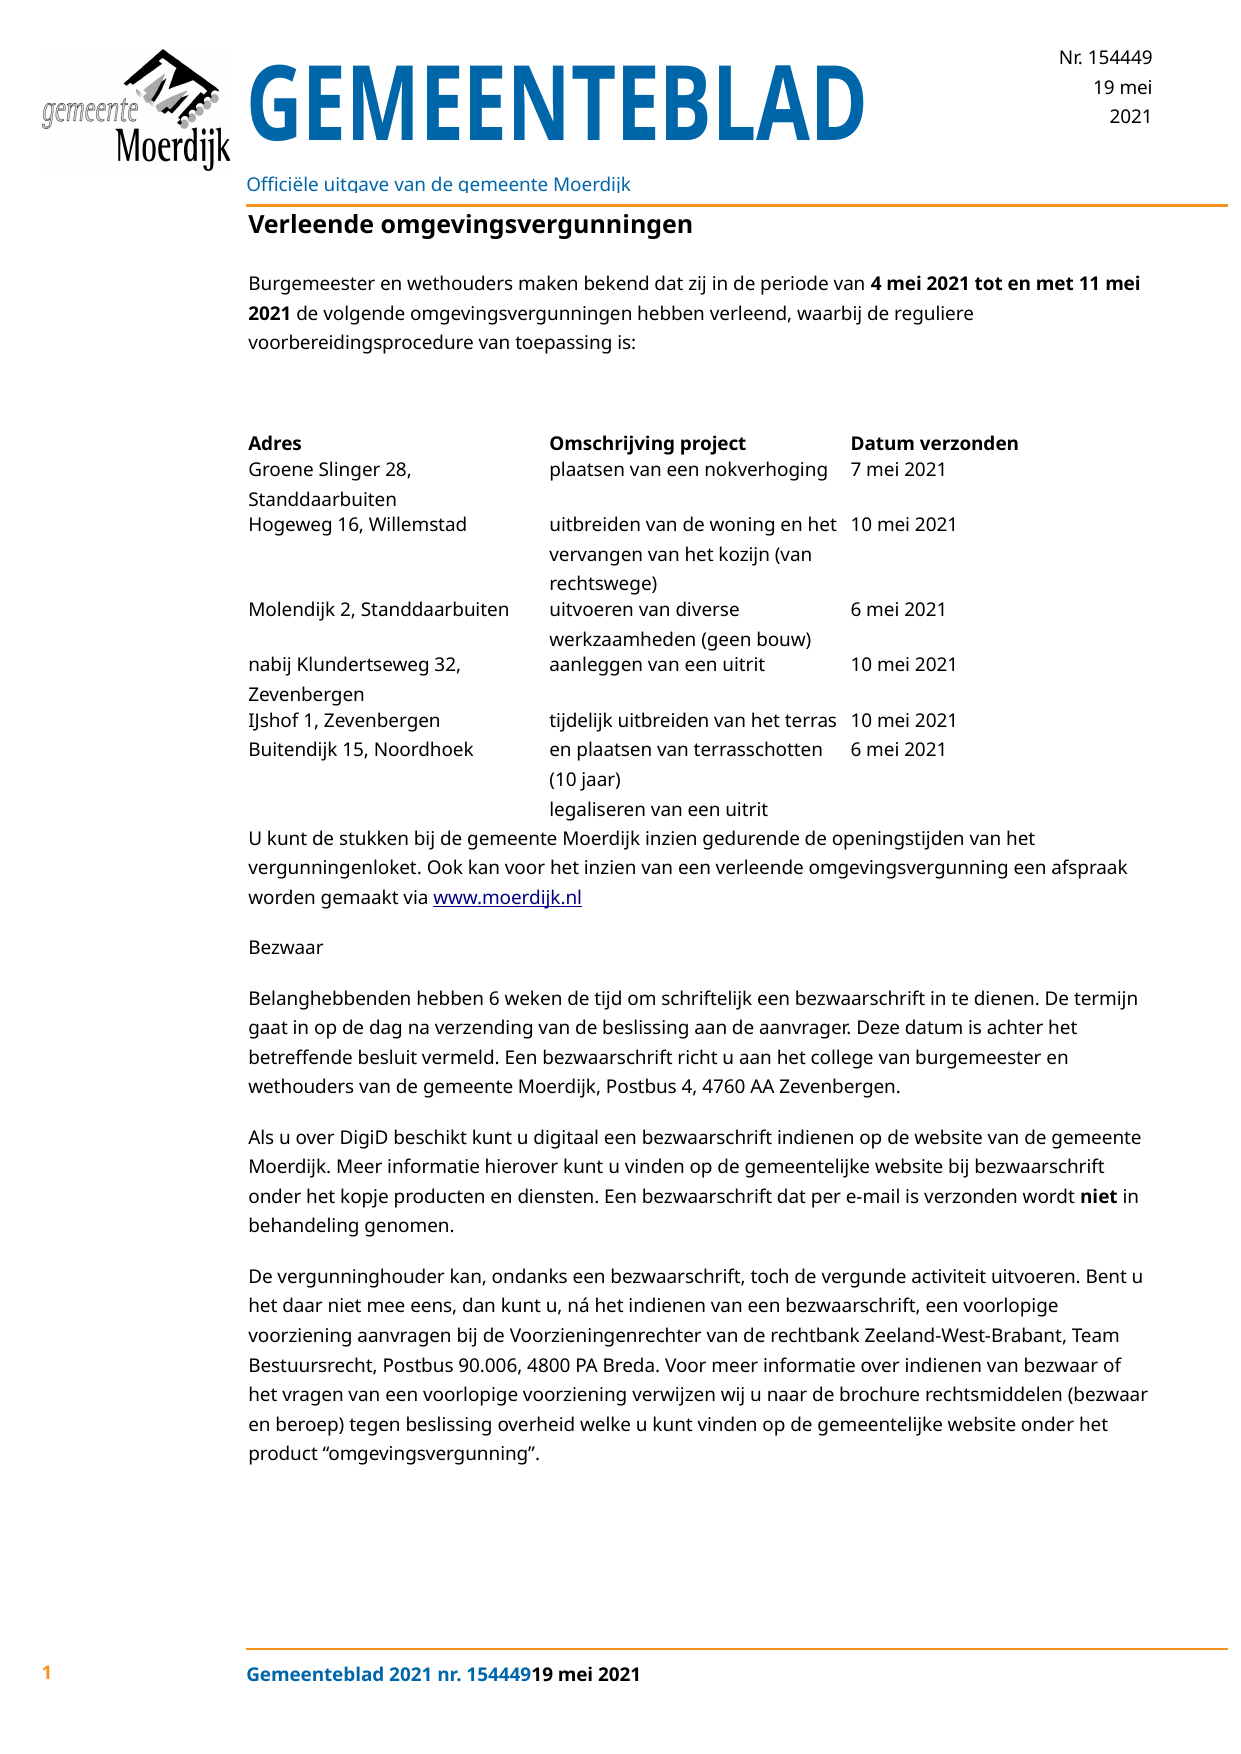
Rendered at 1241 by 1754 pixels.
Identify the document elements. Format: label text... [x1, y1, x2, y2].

table_cell uitvoeren van diverse werkzaamheden (geen bouw) [549, 596, 850, 652]
table_cell 6 mei 2021 [850, 596, 1152, 652]
text Burgemeester en wethouders maken bekend dat zij in de periode van 4 mei 2021 tot en met 11 mei 2021 de volgende omgevingsvergunningen hebben verleend, waarbij de reguliere voorbereidingsprocedure van toepassing is: [248, 270, 1152, 355]
table_cell plaatsen van een nokverhoging [549, 456, 850, 511]
text U kunt de stukken bij de gemeente Moerdijk inzien gedurende de openingstijden van het vergunningenloket. Ook kan voor het inzien van een verleende omgevingsvergunning een afspraak worden gemaakt via www.moerdijk.nl [248, 825, 1152, 909]
table_cell 10 mei 2021 [850, 511, 1152, 596]
text Bezwaar [248, 934, 1152, 960]
text Verleende omgevingsvergunningen [248, 207, 1152, 241]
table_cell tijdelijk uitbreiden van het terras en plaatsen van terrasschotten (10 jaar) legaliseren van een uitrit [549, 707, 850, 821]
table_header Omschrijving project [549, 430, 850, 456]
picture [41, 47, 231, 172]
table_cell nabij Klundertseweg 32, Zevenbergen [248, 652, 549, 707]
table_cell IJshof 1, Zevenbergen Buitendijk 15, Noordhoek [248, 707, 549, 821]
table_cell 10 mei 2021 6 mei 2021 [850, 707, 1152, 821]
table_cell 10 mei 2021 [850, 652, 1152, 707]
table_cell aanleggen van een uitrit [549, 652, 850, 707]
table_header Datum verzonden [850, 430, 1152, 456]
text De vergunninghouder kan, ondanks een bezwaarschrift, toch de vergunde activiteit uitvoeren. Bent u het daar niet mee eens, dan kunt u, ná het indienen van een bezwaarschrift, een voorlopige voorziening aanvragen bij de Voorzieningenrechter van de rechtbank Zeeland-West-Brabant, Team Bestuursrecht, Postbus 90.006, 4800 PA Breda. Voor meer informatie over indienen van bezwaar of het vragen van een voorlopige voorziening verwijzen wij u naar de brochure rechtsmiddelen (bezwaar en beroep) tegen beslissing overheid welke u kunt vinden op de gemeentelijke website onder het product “omgevingsvergunning”. [248, 1263, 1152, 1466]
text Als u over DigiD beschikt kunt u digitaal een bezwaarschrift indienen op de website van de gemeente Moerdijk. Meer informatie hierover kunt u vinden op de gemeentelijke website bij bezwaarschrift onder het kopje producten en diensten. Een bezwaarschrift dat per e-mail is verzonden wordt niet in behandeling genomen. [248, 1124, 1152, 1238]
table_cell uitbreiden van de woning en het vervangen van het kozijn (van rechtswege) [549, 511, 850, 596]
table_header Adres [248, 430, 549, 456]
table_cell 7 mei 2021 [850, 456, 1152, 511]
table_cell Hogeweg 16, Willemstad [248, 511, 549, 596]
table_cell Groene Slinger 28, Standdaarbuiten [248, 456, 549, 511]
table_cell Molendijk 2, Standdaarbuiten [248, 596, 549, 652]
text Belanghebbenden hebben 6 weken de tijd om schriftelijk een bezwaarschrift in te dienen. De termijn gaat in op de dag na verzending van de beslissing aan de aanvrager. Deze datum is achter het betreffende besluit vermeld. Een bezwaarschrift richt u aan het college van burgemeester en wethouders van de gemeente Moerdijk, Postbus 4, 4760 AA Zevenbergen. [248, 985, 1152, 1099]
